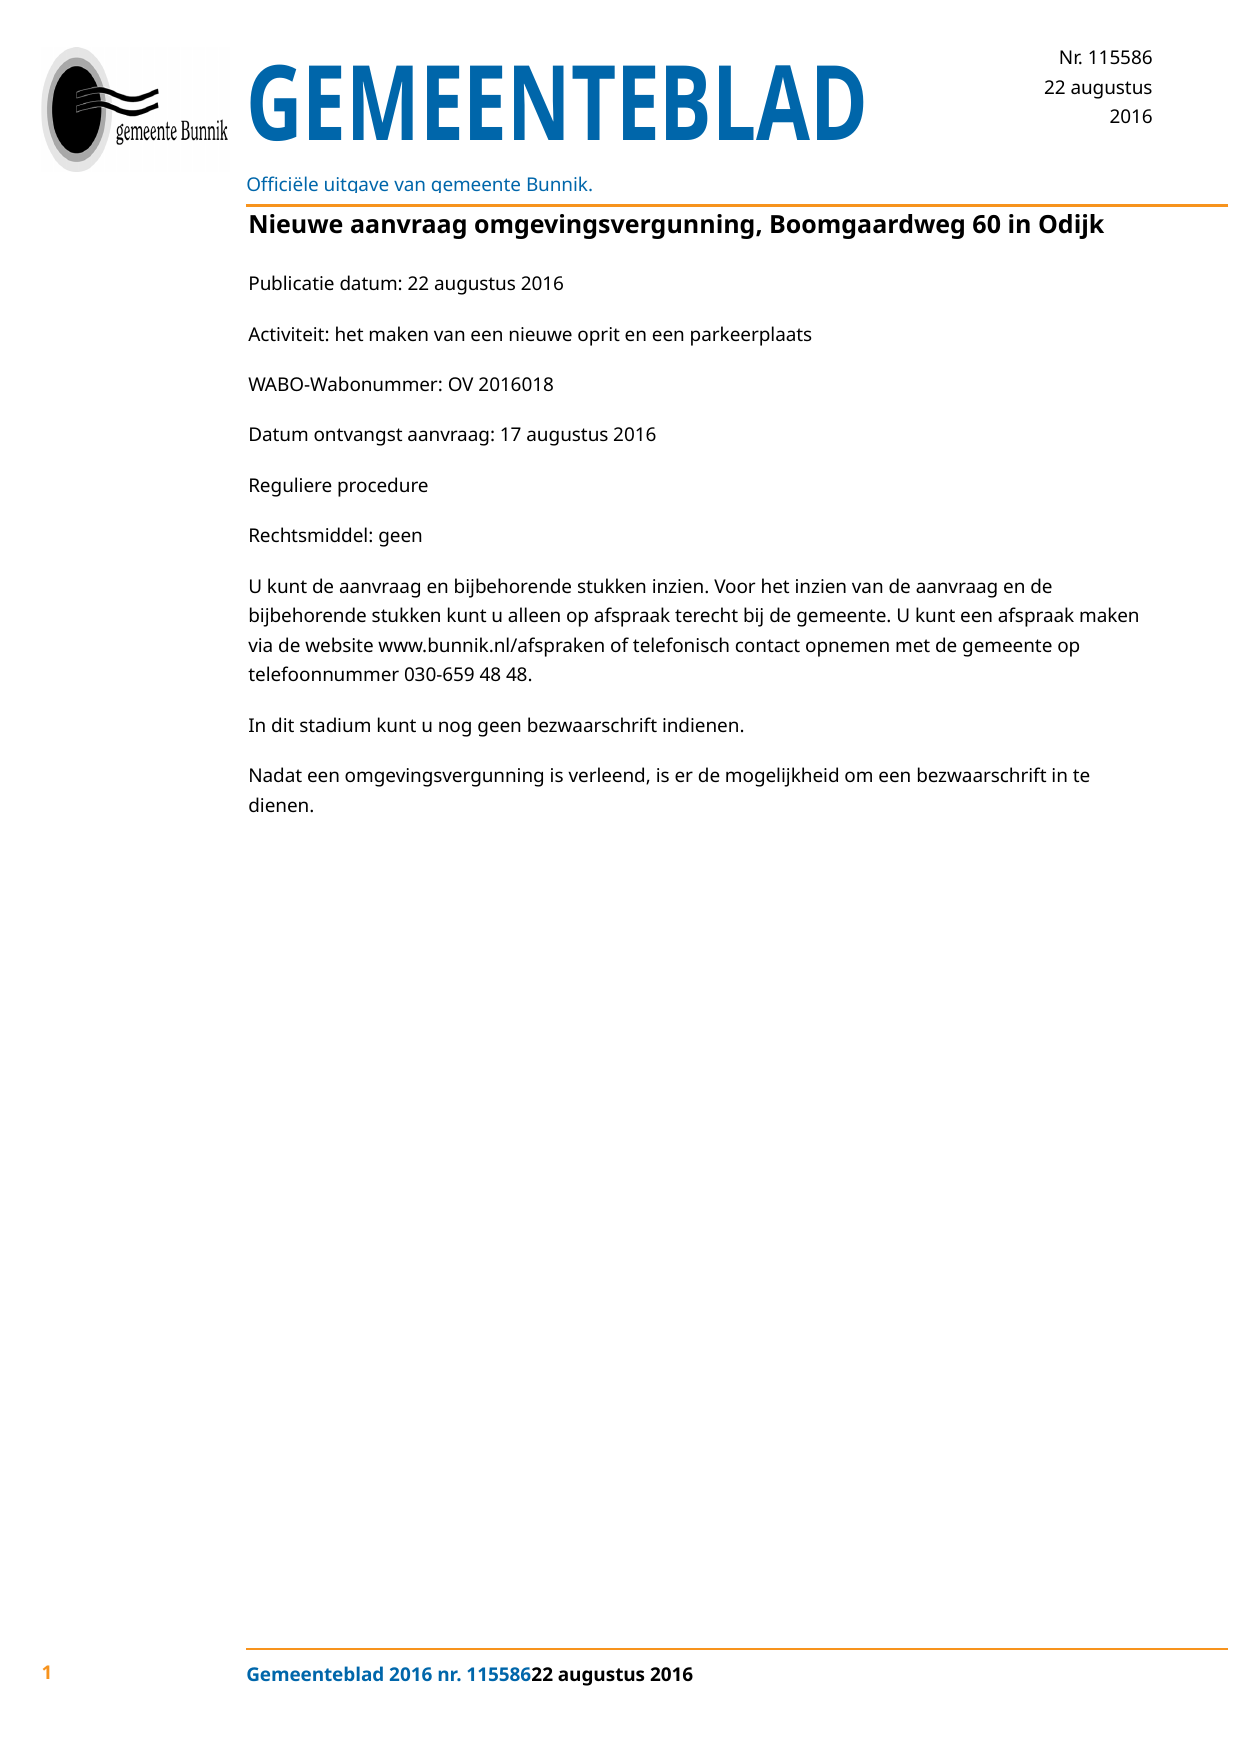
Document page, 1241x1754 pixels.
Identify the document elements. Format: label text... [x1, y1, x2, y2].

text Nieuwe aanvraag omgevingsvergunning, Boomgaardweg 60 in Odijk [248, 207, 1152, 241]
text Nadat een omgevingsvergunning is verleend, is er de mogelijkheid om een bezwaarschrift in te dienen. [248, 762, 1152, 818]
text Reguliere procedure [248, 472, 1152, 498]
text Activiteit: het maken van een nieuwe oprit en een parkeerplaats [248, 321, 1152, 346]
text Publicatie datum: 22 augustus 2016 [248, 270, 1152, 296]
text Datum ontvangst aanvraag: 17 augustus 2016 [248, 422, 1152, 447]
text U kunt de aanvraag en bijbehorende stukken inzien. Voor het inzien van de aanvraag en de bijbehorende stukken kunt u alleen op afspraak terecht bij de gemeente. U kunt een afspraak maken via de website www.bunnik.nl/afspraken of telefonisch contact opnemen met de gemeente op telefoonnummer 030-659 48 48. [248, 573, 1152, 687]
picture [41, 47, 231, 172]
text Rechtsmiddel: geen [248, 522, 1152, 548]
text In dit stadium kunt u nog geen bezwaarschrift indienen. [248, 712, 1152, 738]
text WABO-Wabonummer: OV 2016018 [248, 371, 1152, 397]
